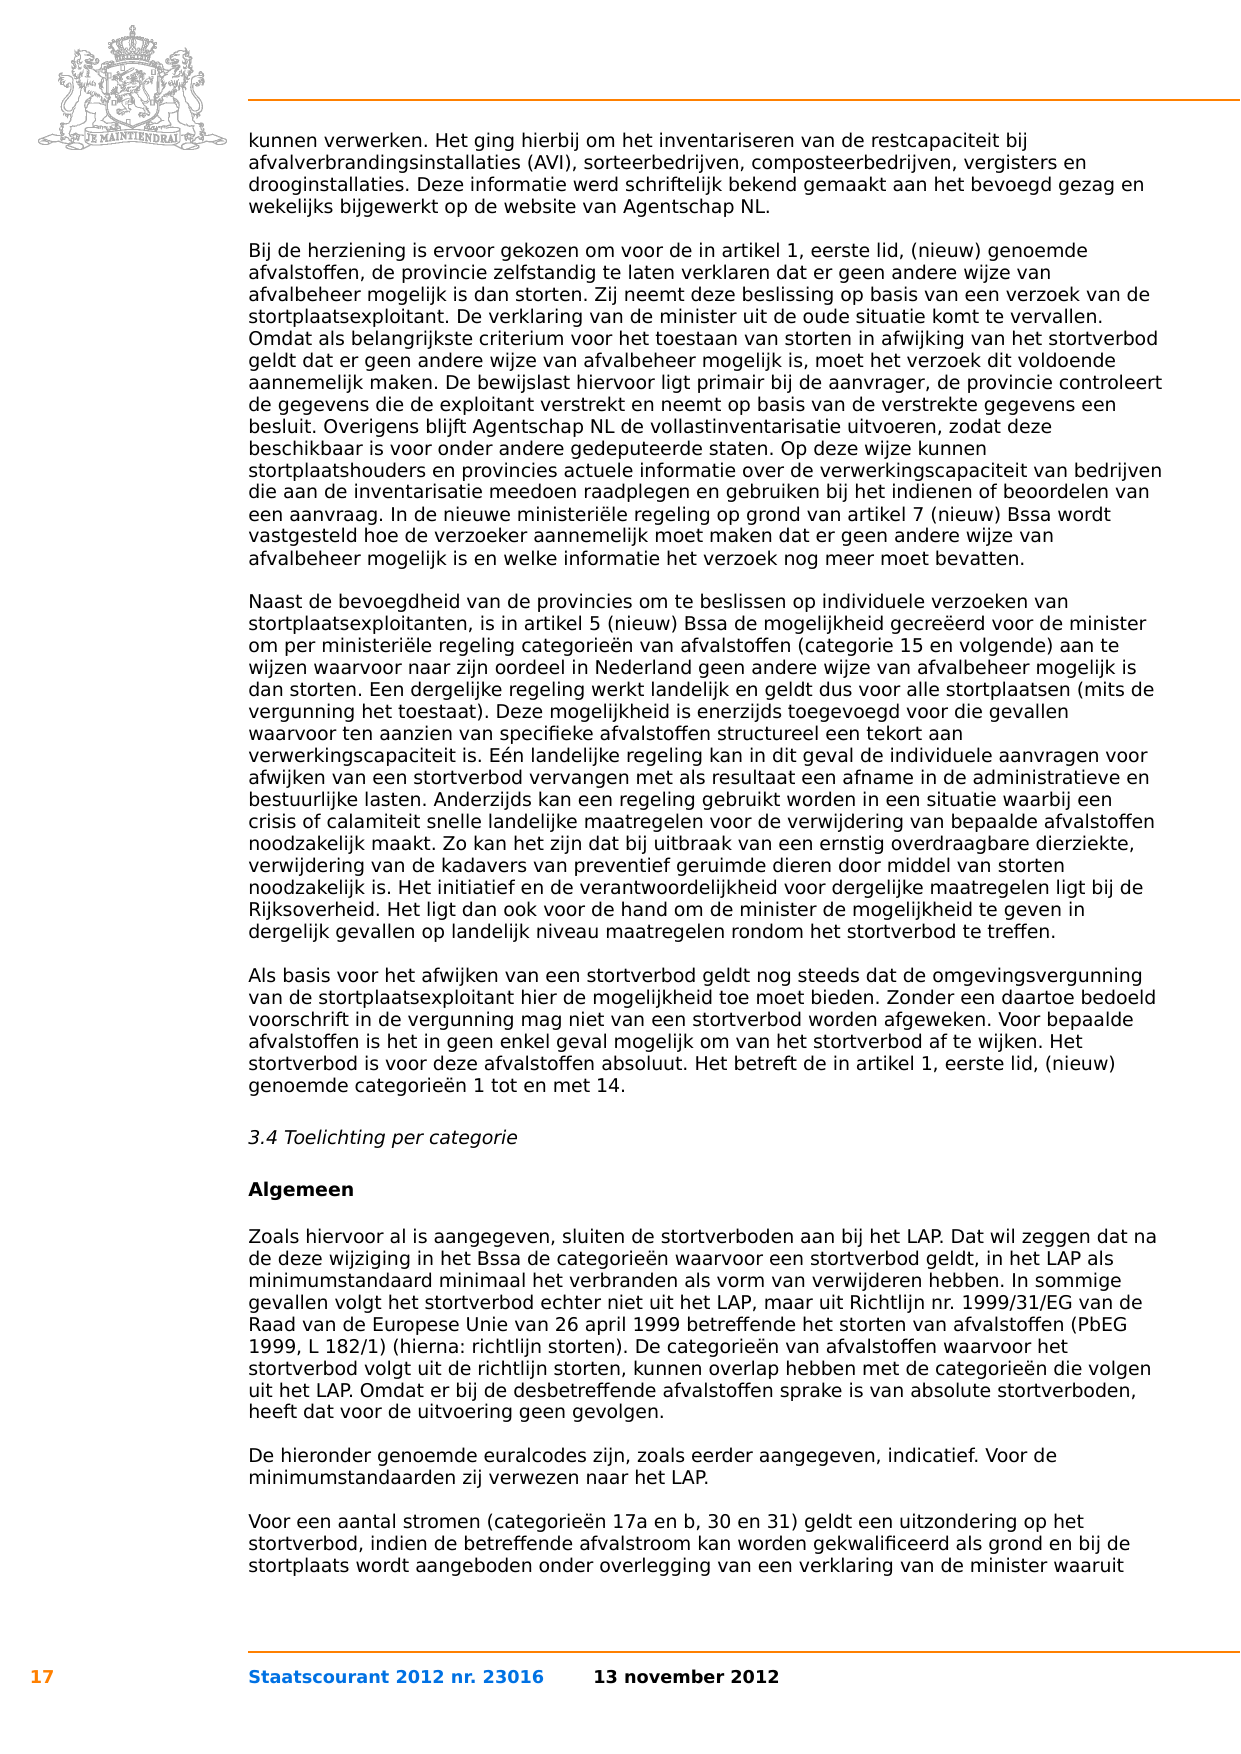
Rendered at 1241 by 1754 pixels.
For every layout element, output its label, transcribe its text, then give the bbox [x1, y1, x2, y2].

text kunnen verwerken. Het ging hierbij om het inventariseren van de restcapaciteit bij afvalverbrandingsinstallaties (AVI), sorteerbedrijven, composteerbedrijven, vergisters en drooginstallaties. Deze informatie werd schriftelijk bekend gemaakt aan het bevoegd gezag en wekelijks bijgewerkt op de website van Agentschap NL. [248, 130, 1163, 218]
text Zoals hiervoor al is aangegeven, sluiten de stortverboden aan bij het LAP. Dat wil zeggen dat na de deze wijziging in het Bssa de categorieën waarvoor een stortverbod geldt, in het LAP als minimumstandaard minimaal het verbranden als vorm van verwijderen hebben. In sommige gevallen volgt het stortverbod echter niet uit het LAP, maar uit Richtlijn nr. 1999/31/EG van de Raad van de Europese Unie van 26 april 1999 betreffende het storten van afvalstoffen (PbEG 1999, L 182/1) (hierna: richtlijn storten). De categorieën van afvalstoffen waarvoor het stortverbod volgt uit de richtlijn storten, kunnen overlap hebben met de categorieën die volgen uit het LAP. Omdat er bij de desbetreffende afvalstoffen sprake is van absolute stortverboden, heeft dat voor de uitvoering geen gevolgen. [248, 1226, 1163, 1423]
text De hieronder genoemde euralcodes zijn, zoals eerder aangegeven, indicatief. Voor de minimumstandaarden zij verwezen naar het LAP. [248, 1445, 1163, 1489]
subtitle Algemeen [248, 1179, 1163, 1201]
text Naast de bevoegdheid van de provincies om te beslissen op individuele verzoeken van stortplaatsexploitanten, is in artikel 5 (nieuw) Bssa de mogelijkheid gecreëerd voor de minister om per ministeriële regeling categorieën van afvalstoffen (categorie 15 en volgende) aan te wijzen waarvoor naar zijn oordeel in Nederland geen andere wijze van afvalbeheer mogelijk is dan storten. Een dergelijke regeling werkt landelijk en geldt dus voor alle stortplaatsen (mits de vergunning het toestaat). Deze mogelijkheid is enerzijds toegevoegd voor die gevallen waarvoor ten aanzien van specifieke afvalstoffen structureel een tekort aan verwerkingscapaciteit is. Eén landelijke regeling kan in dit geval de individuele aanvragen voor afwijken van een stortverbod vervangen met als resultaat een afname in de administratieve en bestuurlijke lasten. Anderzijds kan een regeling gebruikt worden in een situatie waarbij een crisis of calamiteit snelle landelijke maatregelen voor de verwijdering van bepaalde afvalstoffen noodzakelijk maakt. Zo kan het zijn dat bij uitbraak van een ernstig overdraagbare dierziekte, verwijdering van de kadavers van preventief geruimde dieren door middel van storten noodzakelijk is. Het initiatief en de verantwoordelijkheid voor dergelijke maatregelen ligt bij de Rijksoverheid. Het ligt dan ook voor de hand om de minister de mogelijkheid te geven in dergelijk gevallen op landelijk niveau maatregelen rondom het stortverbod te treffen. [248, 591, 1163, 943]
picture [38, 25, 227, 150]
subtitle 3.4 Toelichting per categorie [248, 1127, 1163, 1149]
text Bij de herziening is ervoor gekozen om voor de in artikel 1, eerste lid, (nieuw) genoemde afvalstoffen, de provincie zelfstandig te laten verklaren dat er geen andere wijze van afvalbeheer mogelijk is dan storten. Zij neemt deze beslissing op basis van een verzoek van de stortplaatsexploitant. De verklaring van de minister uit de oude situatie komt te vervallen. Omdat als belangrijkste criterium voor het toestaan van storten in afwijking van het stortverbod geldt dat er geen andere wijze van afvalbeheer mogelijk is, moet het verzoek dit voldoende aannemelijk maken. De bewijslast hiervoor ligt primair bij de aanvrager, de provincie controleert de gegevens die de exploitant verstrekt en neemt op basis van de verstrekte gegevens een besluit. Overigens blijft Agentschap NL de vollastinventarisatie uitvoeren, zodat deze beschikbaar is voor onder andere gedeputeerde staten. Op deze wijze kunnen stortplaatshouders en provincies actuele informatie over de verwerkingscapaciteit van bedrijven die aan de inventarisatie meedoen raadplegen en gebruiken bij het indienen of beoordelen van een aanvraag. In de nieuwe ministeriële regeling op grond van artikel 7 (nieuw) Bssa wordt vastgesteld hoe de verzoeker aannemelijk moet maken dat er geen andere wijze van afvalbeheer mogelijk is en welke informatie het verzoek nog meer moet bevatten. [248, 240, 1163, 569]
text Als basis voor het afwijken van een stortverbod geldt nog steeds dat de omgevingsvergunning van de stortplaatsexploitant hier de mogelijkheid toe moet bieden. Zonder een daartoe bedoeld voorschrift in de vergunning mag niet van een stortverbod worden afgeweken. Voor bepaalde afvalstoffen is het in geen enkel geval mogelijk om van het stortverbod af te wijken. Het stortverbod is voor deze afvalstoffen absoluut. Het betreft de in artikel 1, eerste lid, (nieuw) genoemde categorieën 1 tot en met 14. [248, 965, 1163, 1097]
text Voor een aantal stromen (categorieën 17a en b, 30 en 31) geldt een uitzondering op het stortverbod, indien de betreffende afvalstroom kan worden gekwalificeerd als grond en bij de stortplaats wordt aangeboden onder overlegging van een verklaring van de minister waaruit [248, 1511, 1163, 1577]
